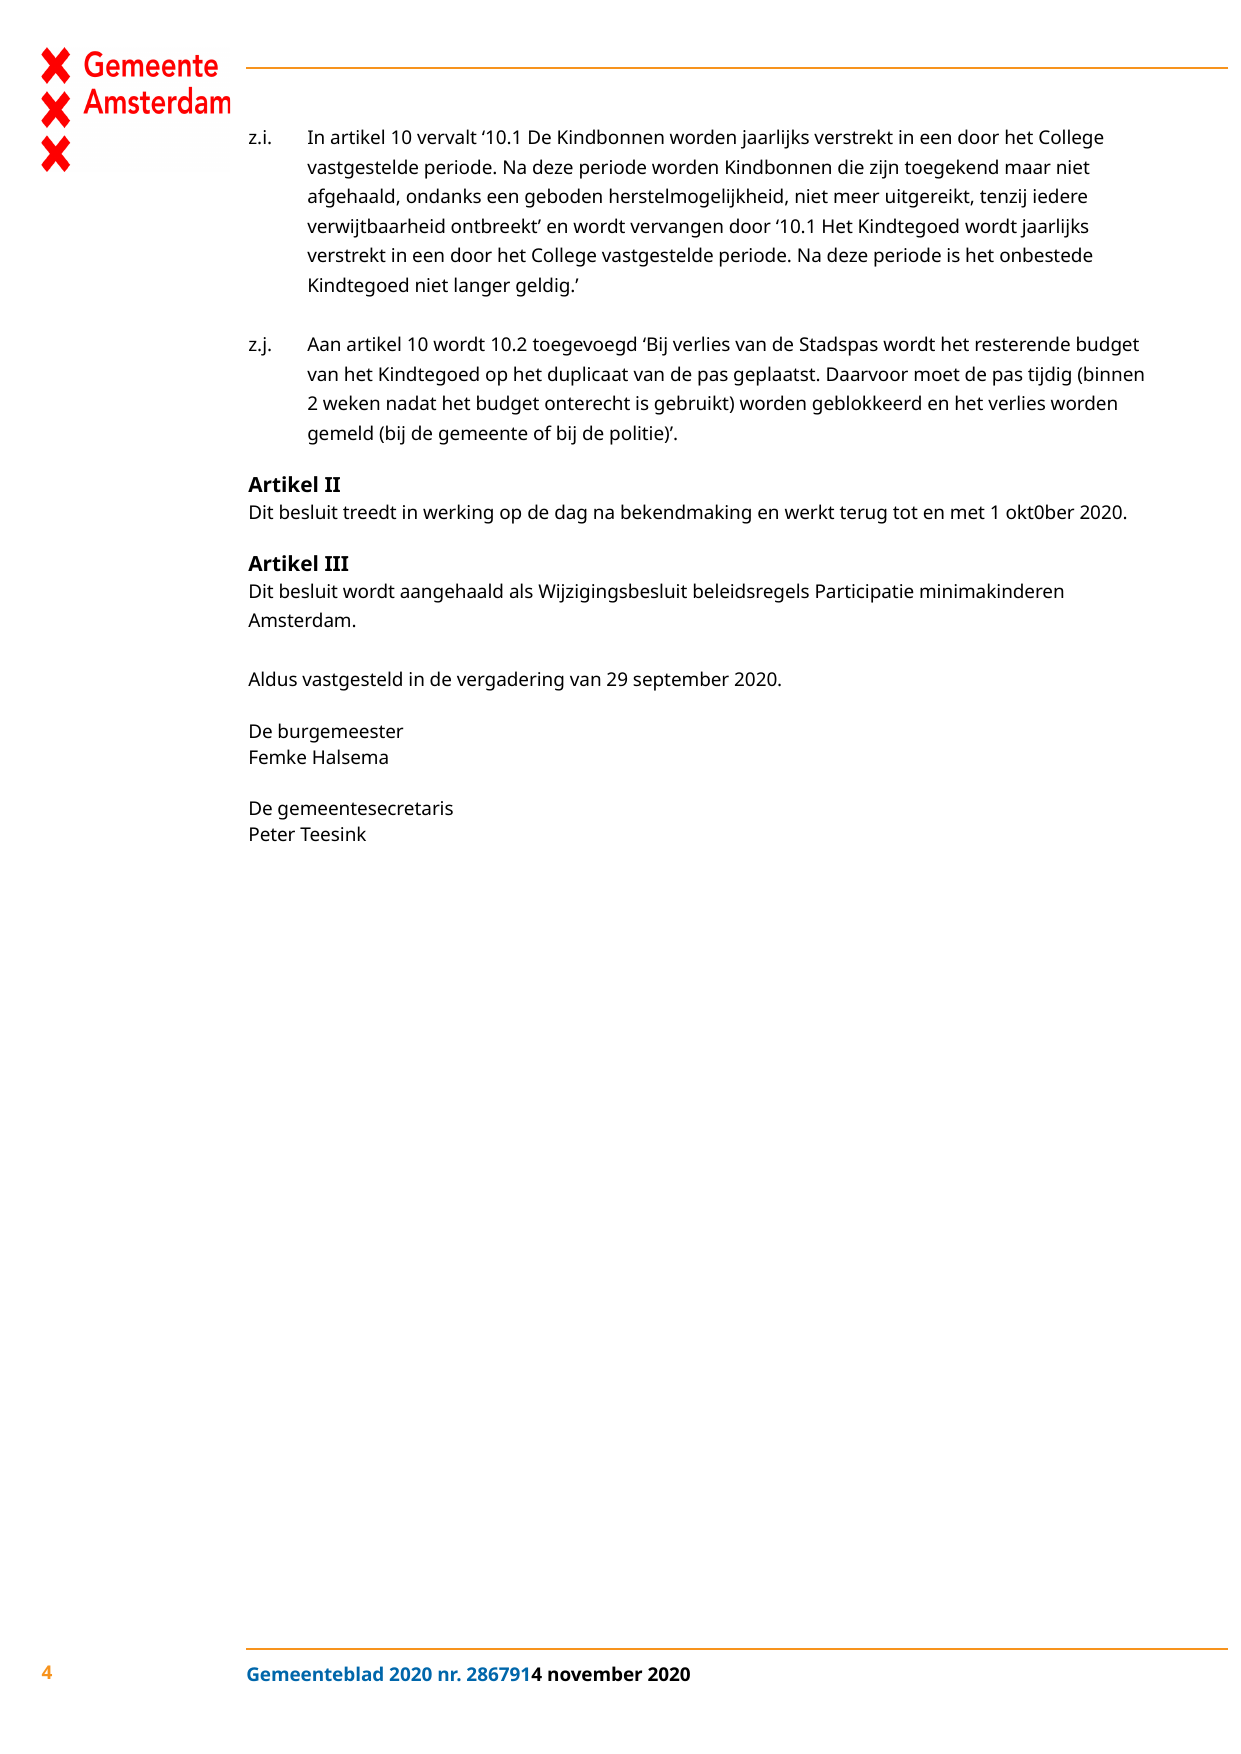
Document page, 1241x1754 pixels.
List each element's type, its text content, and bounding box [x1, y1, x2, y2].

picture [41, 47, 231, 172]
text De gemeentesecretaris [248, 795, 1152, 821]
list Aan artikel 10 wordt 10.2 toegevoegd ‘Bij verlies van de Stadspas wordt het resterende budget van het Kindtegoed op het duplicaat van de pas geplaatst. Daarvoor moet de pas tijdig (binnen 2 weken nadat het budget onterecht is gebruikt) worden geblokkeerd en het verlies worden gemeld (bij de gemeente of bij de politie)’. [248, 331, 1152, 446]
text Artikel II [248, 471, 1152, 499]
text Artikel III [248, 549, 1152, 578]
text Aldus vastgesteld in de vergadering van 29 september 2020. [248, 667, 1152, 692]
text De burgemeester [248, 718, 1152, 744]
text Dit besluit wordt aangehaald als Wijzigingsbesluit beleidsregels Participatie minimakinderen Amsterdam. [248, 578, 1152, 633]
text Peter Teesink [248, 821, 1152, 847]
text Femke Halsema [248, 744, 1152, 769]
text Dit besluit treedt in werking op de dag na bekendmaking en werkt terug tot en met 1 okt0ber 2020. [248, 499, 1152, 525]
list In artikel 10 vervalt ‘10.1 De Kindbonnen worden jaarlijks verstrekt in een door het College vastgestelde periode. Na deze periode worden Kindbonnen die zijn toegekend maar niet afgehaald, ondanks een geboden herstelmogelijkheid, niet meer uitgereikt, tenzij iedere verwijtbaarheid ontbreekt’ en wordt vervangen door ‘10.1 Het Kindtegoed wordt jaarlijks verstrekt in een door het College vastgestelde periode. Na deze periode is het onbestede Kindtegoed niet langer geldig.’ [248, 124, 1152, 298]
